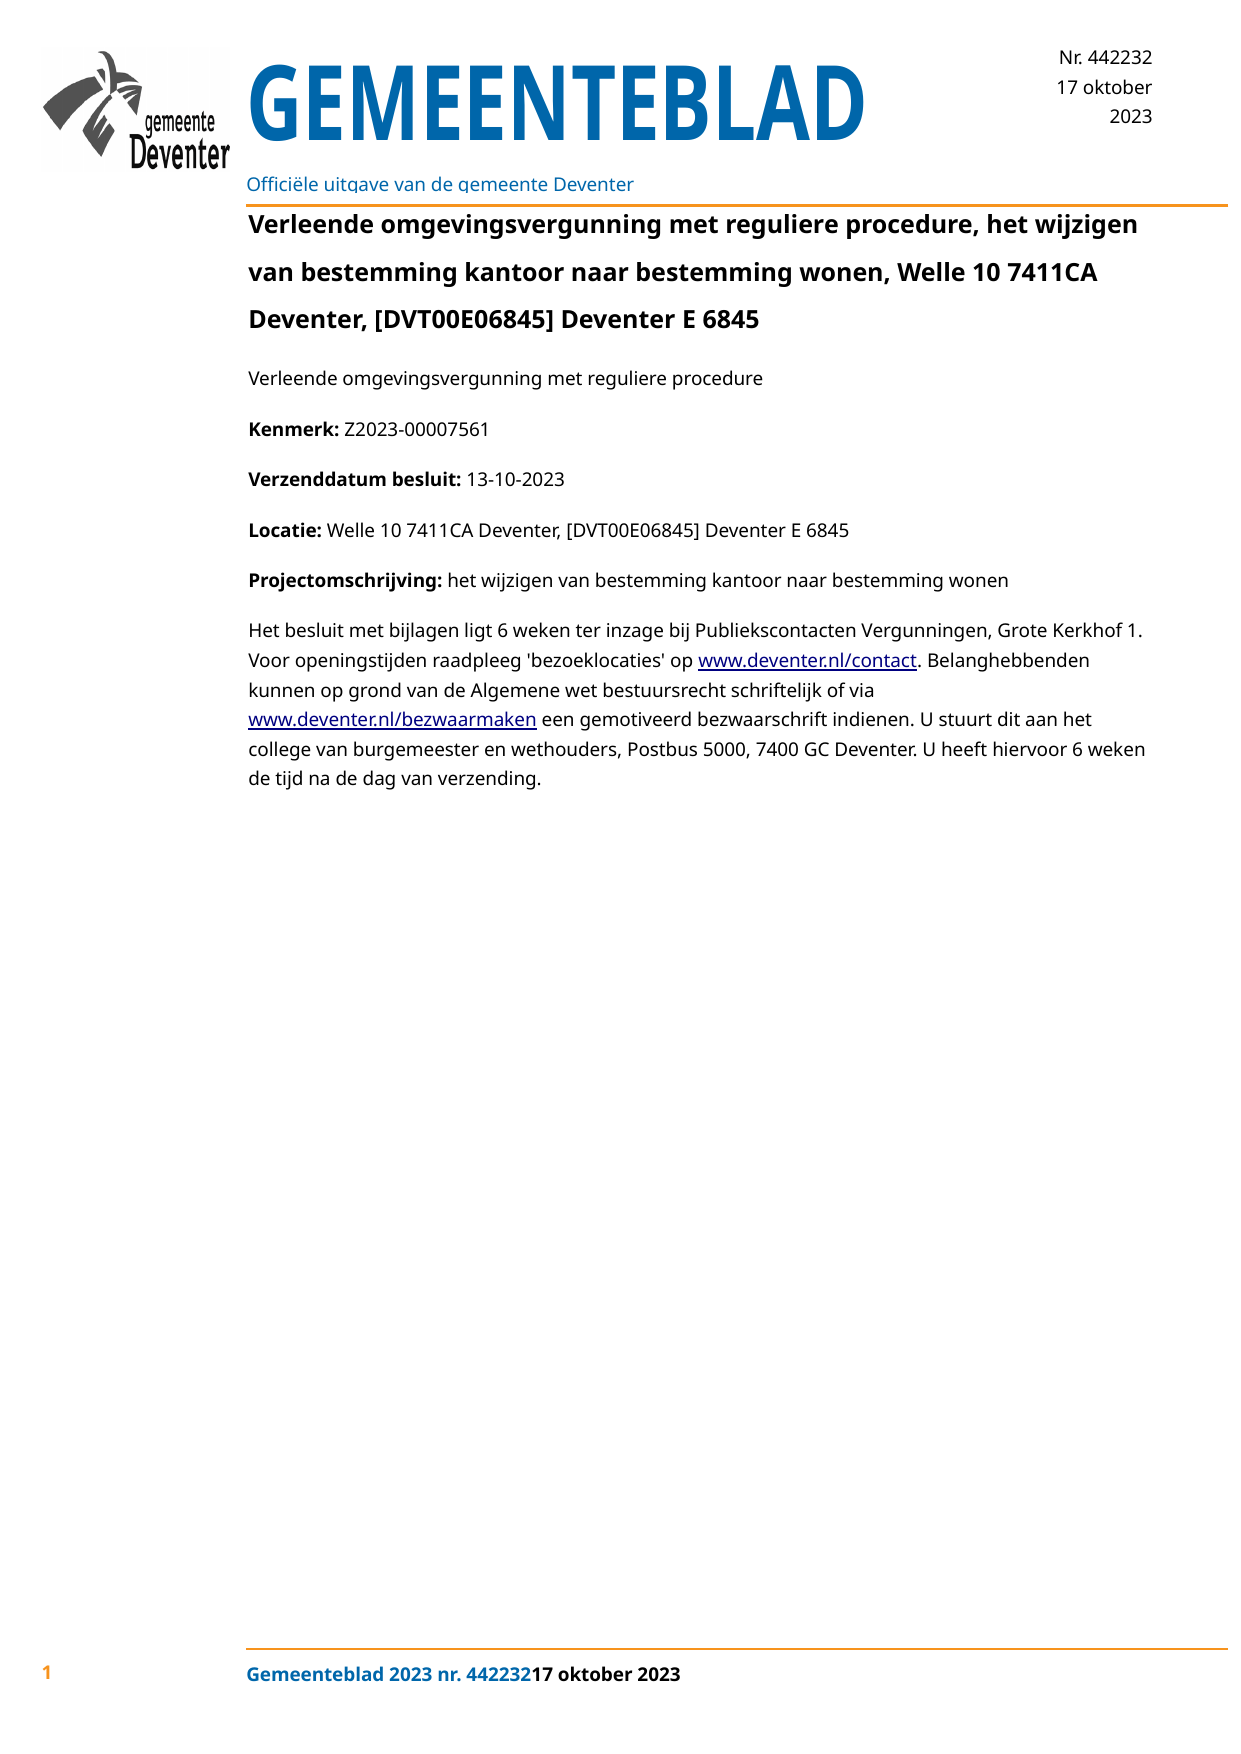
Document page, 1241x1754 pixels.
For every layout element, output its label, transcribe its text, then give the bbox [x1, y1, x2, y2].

text Het besluit met bijlagen ligt 6 weken ter inzage bij Publiekscontacten Vergunningen, Grote Kerkhof 1. Voor openingstijden raadpleeg 'bezoeklocaties' op www.deventer.nl/contact. Belanghebbenden kunnen op grond van de Algemene wet bestuursrecht schriftelijk of via www.deventer.nl/bezwaarmaken een gemotiveerd bezwaarschrift indienen. U stuurt dit aan het college van burgemeester en wethouders, Postbus 5000, 7400 GC Deventer. U heeft hiervoor 6 weken de tijd na de dag van verzending. [248, 618, 1152, 791]
picture [41, 47, 231, 172]
text Kenmerk: Z2023-00007561 [248, 416, 1152, 442]
text Verleende omgevingsvergunning met reguliere procedure [248, 366, 1152, 391]
text Verzenddatum besluit: 13-10-2023 [248, 466, 1152, 492]
text Verleende omgevingsvergunning met reguliere procedure, het wijzigen van bestemming kantoor naar bestemming wonen, Welle 10 7411CA Deventer, [DVT00E06845] Deventer E 6845 [248, 207, 1152, 336]
text Projectomschrijving: het wijzigen van bestemming kantoor naar bestemming wonen [248, 567, 1152, 593]
text Locatie: Welle 10 7411CA Deventer, [DVT00E06845] Deventer E 6845 [248, 517, 1152, 542]
